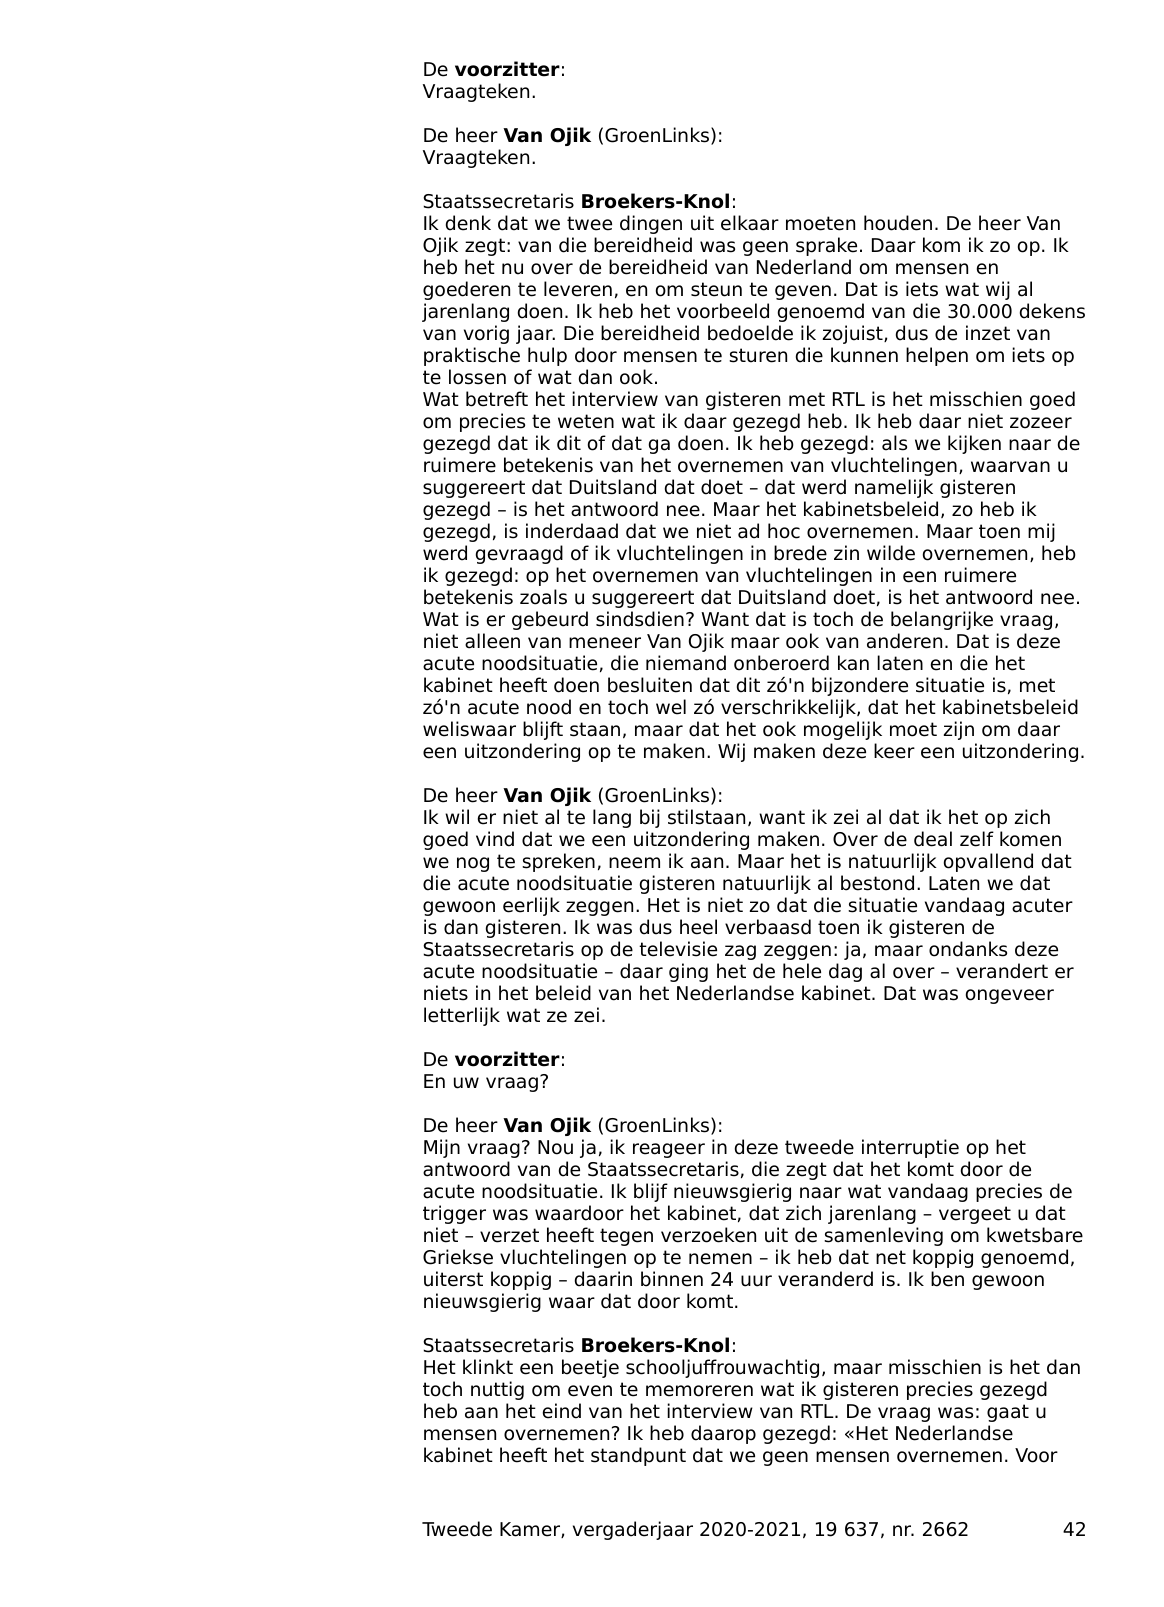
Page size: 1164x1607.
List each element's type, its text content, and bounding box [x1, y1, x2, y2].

text De heer Van Ojik (GroenLinks): [422, 125, 1087, 147]
text Vraagteken. [422, 147, 1087, 169]
text De heer Van Ojik (GroenLinks): [422, 785, 1087, 807]
text Ik wil er niet al te lang bij stilstaan, want ik zei al dat ik het op zich goed vind dat we een uitzondering maken. Over de deal zelf komen we nog te spreken, neem ik aan. Maar het is natuurlijk opvallend dat die acute noodsituatie gisteren natuurlijk al bestond. Laten we dat gewoon eerlijk zeggen. Het is niet zo dat die situatie vandaag acuter is dan gisteren. Ik was dus heel verbaasd toen ik gisteren de Staatssecretaris op de televisie zag zeggen: ja, maar ondanks deze acute noodsituatie – daar ging het de hele dag al over – verandert er niets in het beleid van het Nederlandse kabinet. Dat was ongeveer letterlijk wat ze zei. [422, 807, 1087, 1027]
text Vraagteken. [422, 81, 1087, 103]
text Ik denk dat we twee dingen uit elkaar moeten houden. De heer Van Ojik zegt: van die bereidheid was geen sprake. Daar kom ik zo op. Ik heb het nu over de bereidheid van Nederland om mensen en goederen te leveren, en om steun te geven. Dat is iets wat wij al jarenlang doen. Ik heb het voorbeeld genoemd van die 30.000 dekens van vorig jaar. Die bereidheid bedoelde ik zojuist, dus de inzet van praktische hulp door mensen te sturen die kunnen helpen om iets op te lossen of wat dan ook. [422, 213, 1087, 389]
text Staatssecretaris Broekers-Knol: [422, 191, 1087, 213]
text De voorzitter: [422, 1049, 1087, 1071]
text Het klinkt een beetje schooljuffrouwachtig, maar misschien is het dan toch nuttig om even te memoreren wat ik gisteren precies gezegd heb aan het eind van het interview van RTL. De vraag was: gaat u mensen overnemen? Ik heb daarop gezegd: «Het Nederlandse kabinet heeft het standpunt dat we geen mensen overnemen. Voor [422, 1357, 1087, 1467]
text De voorzitter: [422, 59, 1087, 81]
text Staatssecretaris Broekers-Knol: [422, 1335, 1087, 1357]
text Wat betreft het interview van gisteren met RTL is het misschien goed om precies te weten wat ik daar gezegd heb. Ik heb daar niet zozeer gezegd dat ik dit of dat ga doen. Ik heb gezegd: als we kijken naar de ruimere betekenis van het overnemen van vluchtelingen, waarvan u suggereert dat Duitsland dat doet – dat werd namelijk gisteren gezegd – is het antwoord nee. Maar het kabinetsbeleid, zo heb ik gezegd, is inderdaad dat we niet ad hoc overnemen. Maar toen mij werd gevraagd of ik vluchtelingen in brede zin wilde overnemen, heb ik gezegd: op het overnemen van vluchtelingen in een ruimere betekenis zoals u suggereert dat Duitsland doet, is het antwoord nee. Wat is er gebeurd sindsdien? Want dat is toch de belangrijke vraag, niet alleen van meneer Van Ojik maar ook van anderen. Dat is deze acute noodsituatie, die niemand onberoerd kan laten en die het kabinet heeft doen besluiten dat dit zó'n bijzondere situatie is, met zó'n acute nood en toch wel zó verschrikkelijk, dat het kabinetsbeleid weliswaar blijft staan, maar dat het ook mogelijk moet zijn om daar een uitzondering op te maken. Wij maken deze keer een uitzondering. [422, 389, 1087, 763]
text De heer Van Ojik (GroenLinks): [422, 1115, 1087, 1137]
text En uw vraag? [422, 1071, 1087, 1093]
text Mijn vraag? Nou ja, ik reageer in deze tweede interruptie op het antwoord van de Staatssecretaris, die zegt dat het komt door de acute noodsituatie. Ik blijf nieuwsgierig naar wat vandaag precies de trigger was waardoor het kabinet, dat zich jarenlang – vergeet u dat niet – verzet heeft tegen verzoeken uit de samenleving om kwetsbare Griekse vluchtelingen op te nemen – ik heb dat net koppig genoemd, uiterst koppig – daarin binnen 24 uur veranderd is. Ik ben gewoon nieuwsgierig waar dat door komt. [422, 1137, 1087, 1313]
